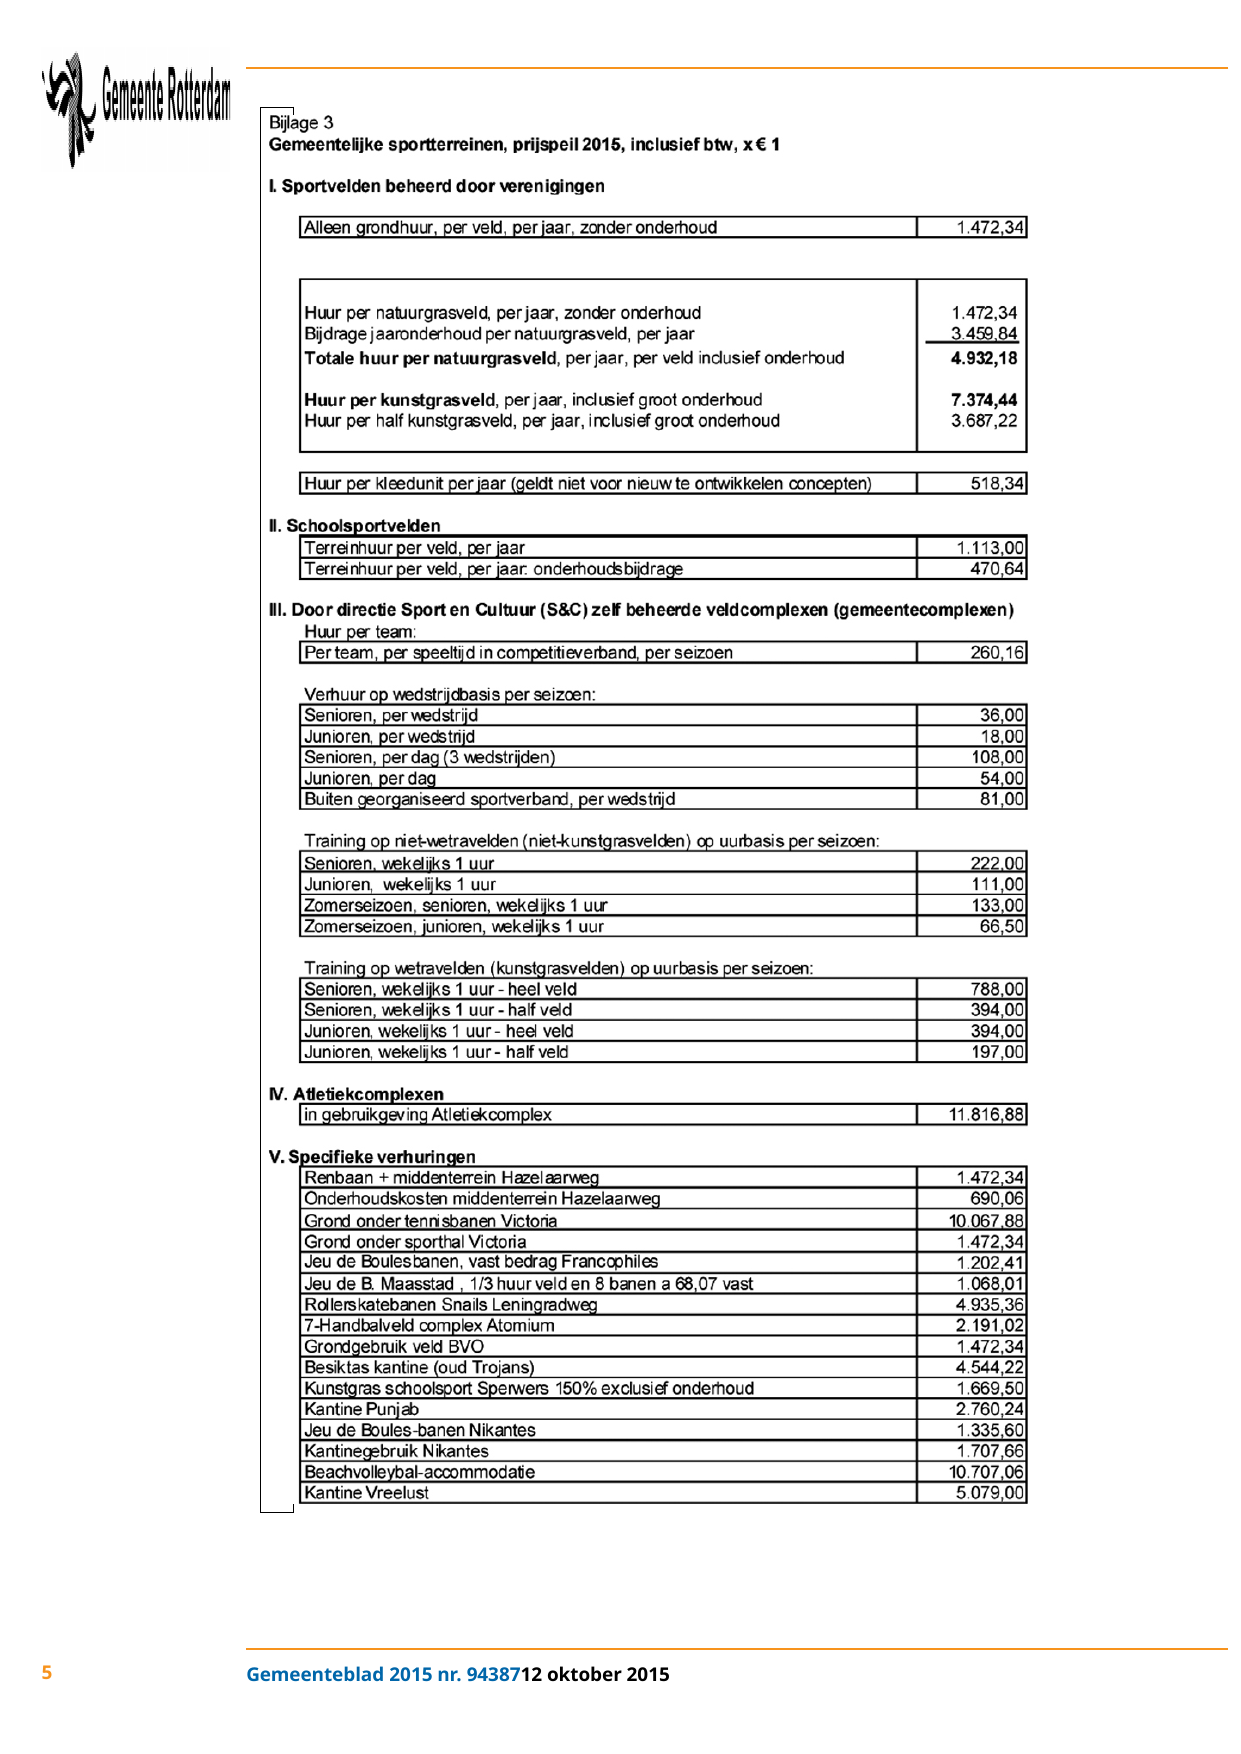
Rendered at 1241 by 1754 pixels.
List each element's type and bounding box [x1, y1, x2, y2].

picture [41, 47, 231, 172]
picture [268, 115, 1029, 1504]
